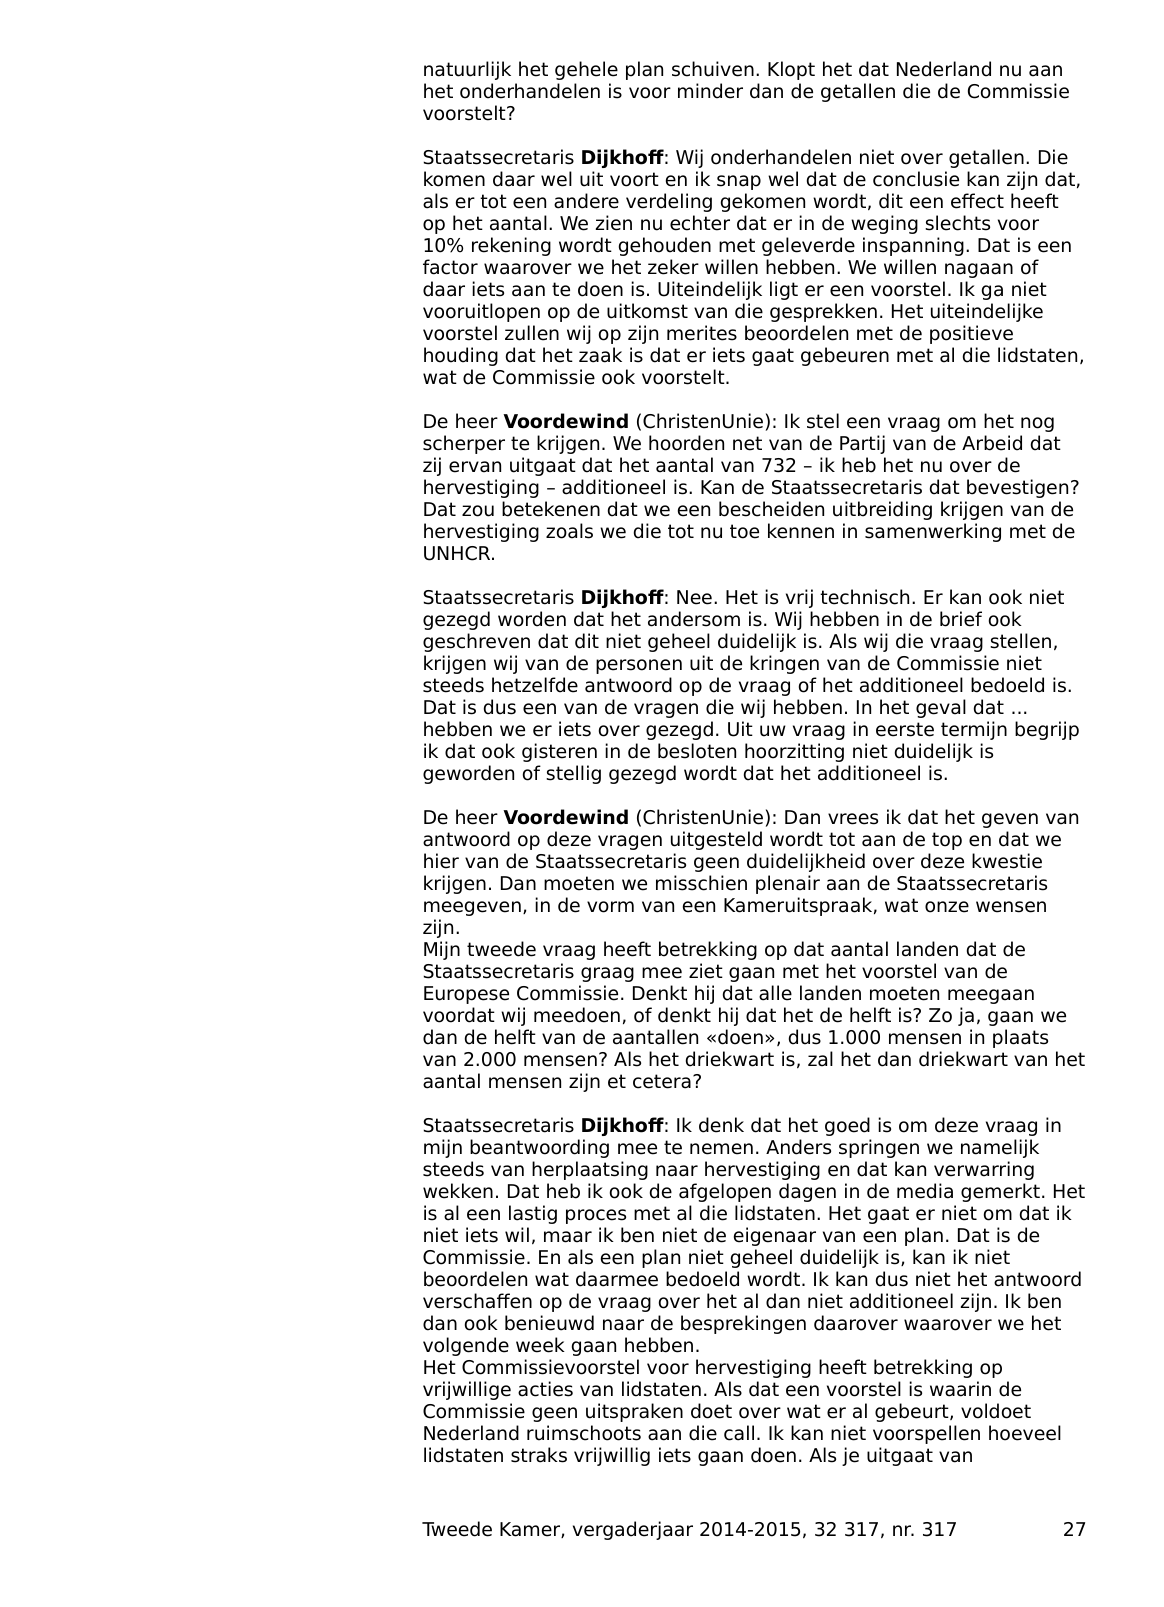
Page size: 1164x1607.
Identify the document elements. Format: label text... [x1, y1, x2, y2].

text Staatssecretaris Dijkhoff: Wij onderhandelen niet over getallen. Die komen daar wel uit voort en ik snap wel dat de conclusie kan zijn dat, als er tot een andere verdeling gekomen wordt, dit een effect heeft op het aantal. We zien nu echter dat er in de weging slechts voor 10% rekening wordt gehouden met geleverde inspanning. Dat is een factor waarover we het zeker willen hebben. We willen nagaan of daar iets aan te doen is. Uiteindelijk ligt er een voorstel. Ik ga niet vooruitlopen op de uitkomst van die gesprekken. Het uiteindelijke voorstel zullen wij op zijn merites beoordelen met de positieve houding dat het zaak is dat er iets gaat gebeuren met al die lidstaten, wat de Commissie ook voorstelt. [422, 147, 1087, 389]
text natuurlijk het gehele plan schuiven. Klopt het dat Nederland nu aan het onderhandelen is voor minder dan de getallen die de Commissie voorstelt? [422, 59, 1087, 125]
text De heer Voordewind (ChristenUnie): Dan vrees ik dat het geven van antwoord op deze vragen uitgesteld wordt tot aan de top en dat we hier van de Staatssecretaris geen duidelijkheid over deze kwestie krijgen. Dan moeten we misschien plenair aan de Staatssecretaris meegeven, in de vorm van een Kameruitspraak, wat onze wensen zijn. [422, 807, 1087, 939]
text De heer Voordewind (ChristenUnie): Ik stel een vraag om het nog scherper te krijgen. We hoorden net van de Partij van de Arbeid dat zij ervan uitgaat dat het aantal van 732 – ik heb het nu over de hervestiging – additioneel is. Kan de Staatssecretaris dat bevestigen? Dat zou betekenen dat we een bescheiden uitbreiding krijgen van de hervestiging zoals we die tot nu toe kennen in samenwerking met de UNHCR. [422, 411, 1087, 565]
text Het Commissievoorstel voor hervestiging heeft betrekking op vrijwillige acties van lidstaten. Als dat een voorstel is waarin de Commissie geen uitspraken doet over wat er al gebeurt, voldoet Nederland ruimschoots aan die call. Ik kan niet voorspellen hoeveel lidstaten straks vrijwillig iets gaan doen. Als je uitgaat van [422, 1357, 1087, 1467]
text Staatssecretaris Dijkhoff: Nee. Het is vrij technisch. Er kan ook niet gezegd worden dat het andersom is. Wij hebben in de brief ook geschreven dat dit niet geheel duidelijk is. Als wij die vraag stellen, krijgen wij van de personen uit de kringen van de Commissie niet steeds hetzelfde antwoord op de vraag of het additioneel bedoeld is. Dat is dus een van de vragen die wij hebben. In het geval dat ... hebben we er iets over gezegd. Uit uw vraag in eerste termijn begrijp ik dat ook gisteren in de besloten hoorzitting niet duidelijk is geworden of stellig gezegd wordt dat het additioneel is. [422, 587, 1087, 785]
text Staatssecretaris Dijkhoff: Ik denk dat het goed is om deze vraag in mijn beantwoording mee te nemen. Anders springen we namelijk steeds van herplaatsing naar hervestiging en dat kan verwarring wekken. Dat heb ik ook de afgelopen dagen in de media gemerkt. Het is al een lastig proces met al die lidstaten. Het gaat er niet om dat ik niet iets wil, maar ik ben niet de eigenaar van een plan. Dat is de Commissie. En als een plan niet geheel duidelijk is, kan ik niet beoordelen wat daarmee bedoeld wordt. Ik kan dus niet het antwoord verschaffen op de vraag over het al dan niet additioneel zijn. Ik ben dan ook benieuwd naar de besprekingen daarover waarover we het volgende week gaan hebben. [422, 1115, 1087, 1357]
text Mijn tweede vraag heeft betrekking op dat aantal landen dat de Staatssecretaris graag mee ziet gaan met het voorstel van de Europese Commissie. Denkt hij dat alle landen moeten meegaan voordat wij meedoen, of denkt hij dat het de helft is? Zo ja, gaan we dan de helft van de aantallen «doen», dus 1.000 mensen in plaats van 2.000 mensen? Als het driekwart is, zal het dan driekwart van het aantal mensen zijn et cetera? [422, 939, 1087, 1093]
